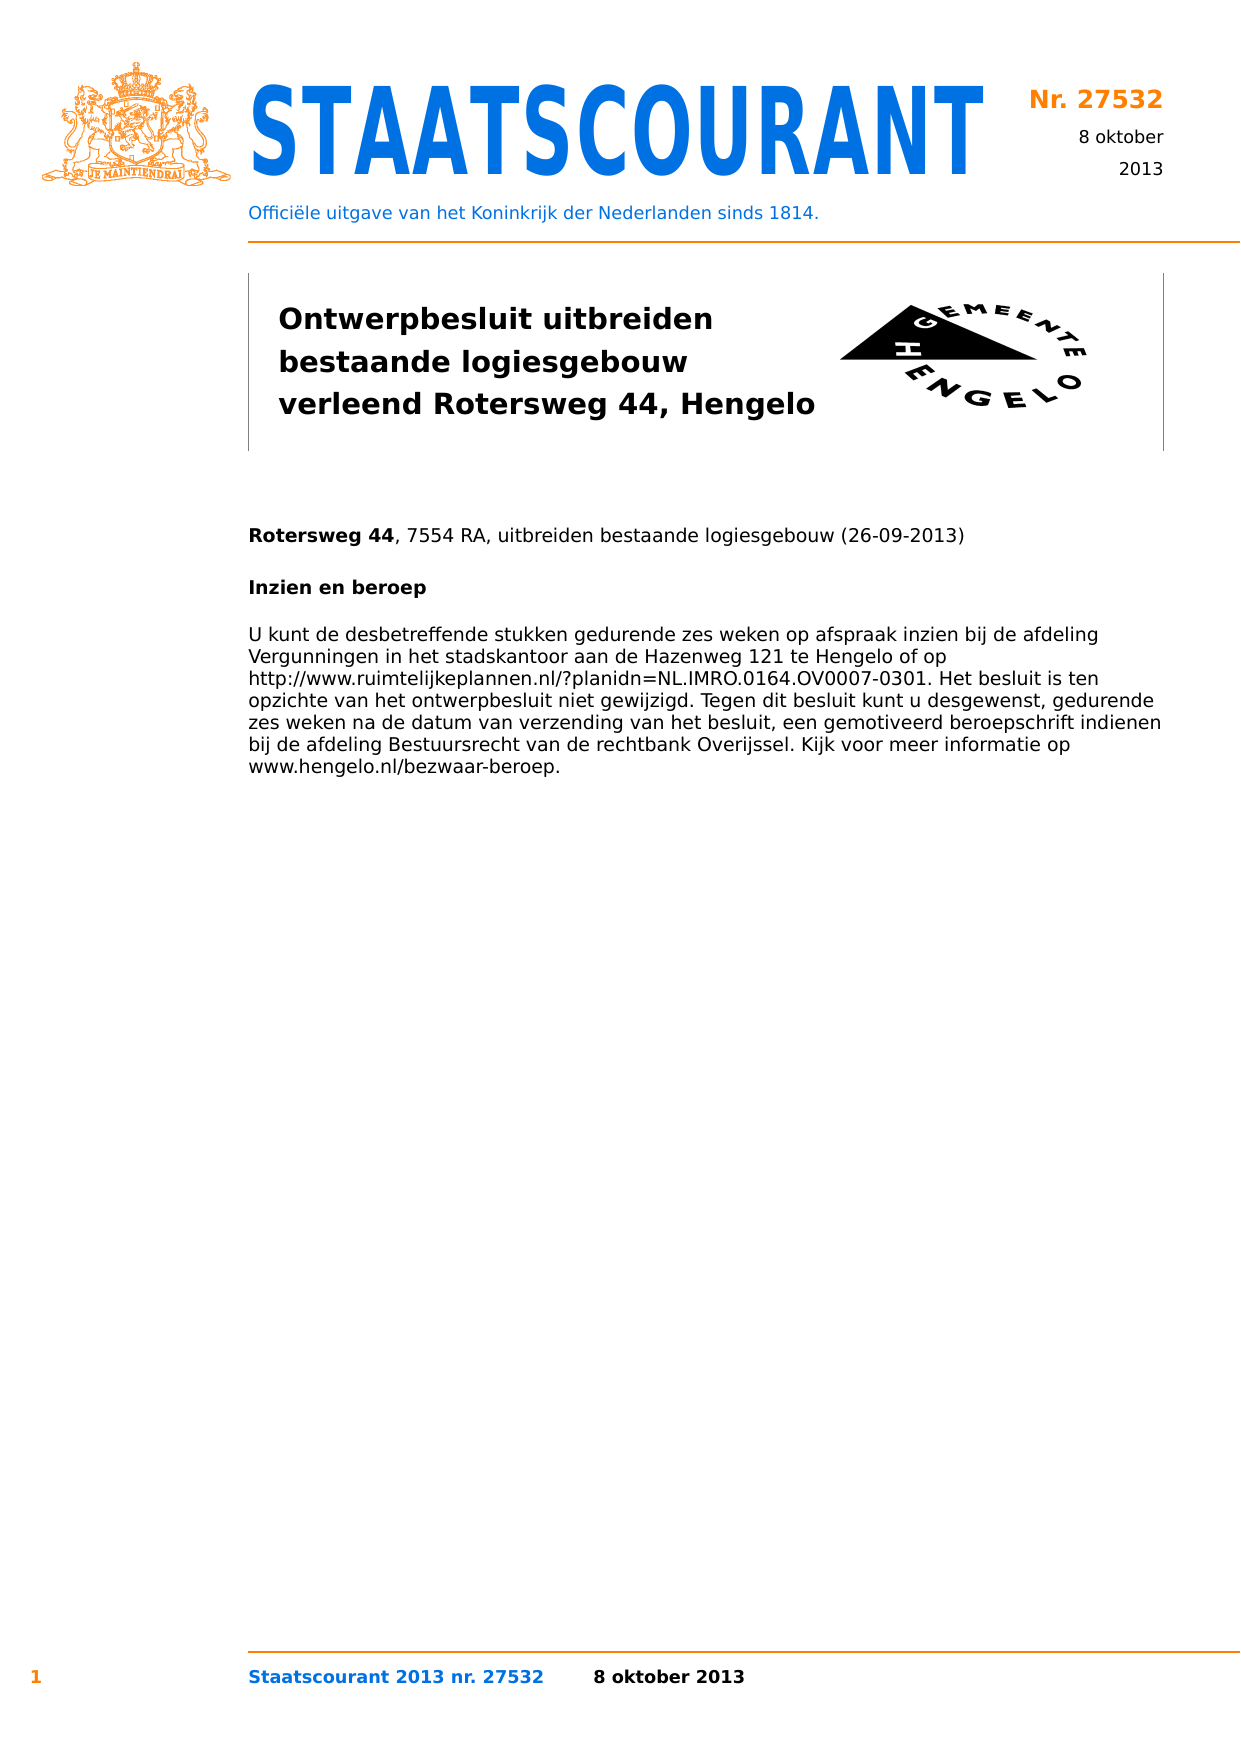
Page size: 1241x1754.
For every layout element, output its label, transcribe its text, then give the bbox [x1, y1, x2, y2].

text U kunt de desbetreffende stukken gedurende zes weken op afspraak inzien bij de afdeling Vergunningen in het stadskantoor aan de Hazenweg 121 te Hengelo of op http://www.ruimtelijkeplannen.nl/?planidn=NL.IMRO.0164.OV0007-0301. Het besluit is ten opzichte van het ontwerpbesluit niet gewijzigd. Tegen dit besluit kunt u desgewenst, gedurende zes weken na de datum van verzending van het besluit, een gemotiveerd beroepschrift indienen bij de afdeling Bestuursrecht van de rechtbank Overijssel. Kijk voor meer informatie op www.hengelo.nl/bezwaar-beroep. [248, 624, 1163, 777]
table_cell 8 oktober [998, 121, 1240, 153]
subtitle Inzien en beroep [248, 577, 1163, 599]
picture [838, 302, 1134, 409]
text Rotersweg 44, 7554 RA, uitbreiden bestaande logiesgebouw (26-09-2013) [248, 525, 1163, 547]
picture [41, 62, 231, 186]
table_cell Officiële uitgave van het Koninkrijk der Nederlanden sinds 1814. [248, 203, 1240, 241]
subtitle Ontwerpbesluit uitbreiden bestaande logiesgebouw verleend Rotersweg 44, Hengelo [249, 273, 1163, 451]
table_header Nr. 27532 [998, 62, 1240, 121]
table_header STAATSCOURANT [248, 62, 998, 203]
table_cell 2013 [998, 153, 1240, 203]
table_header [25, 62, 248, 241]
